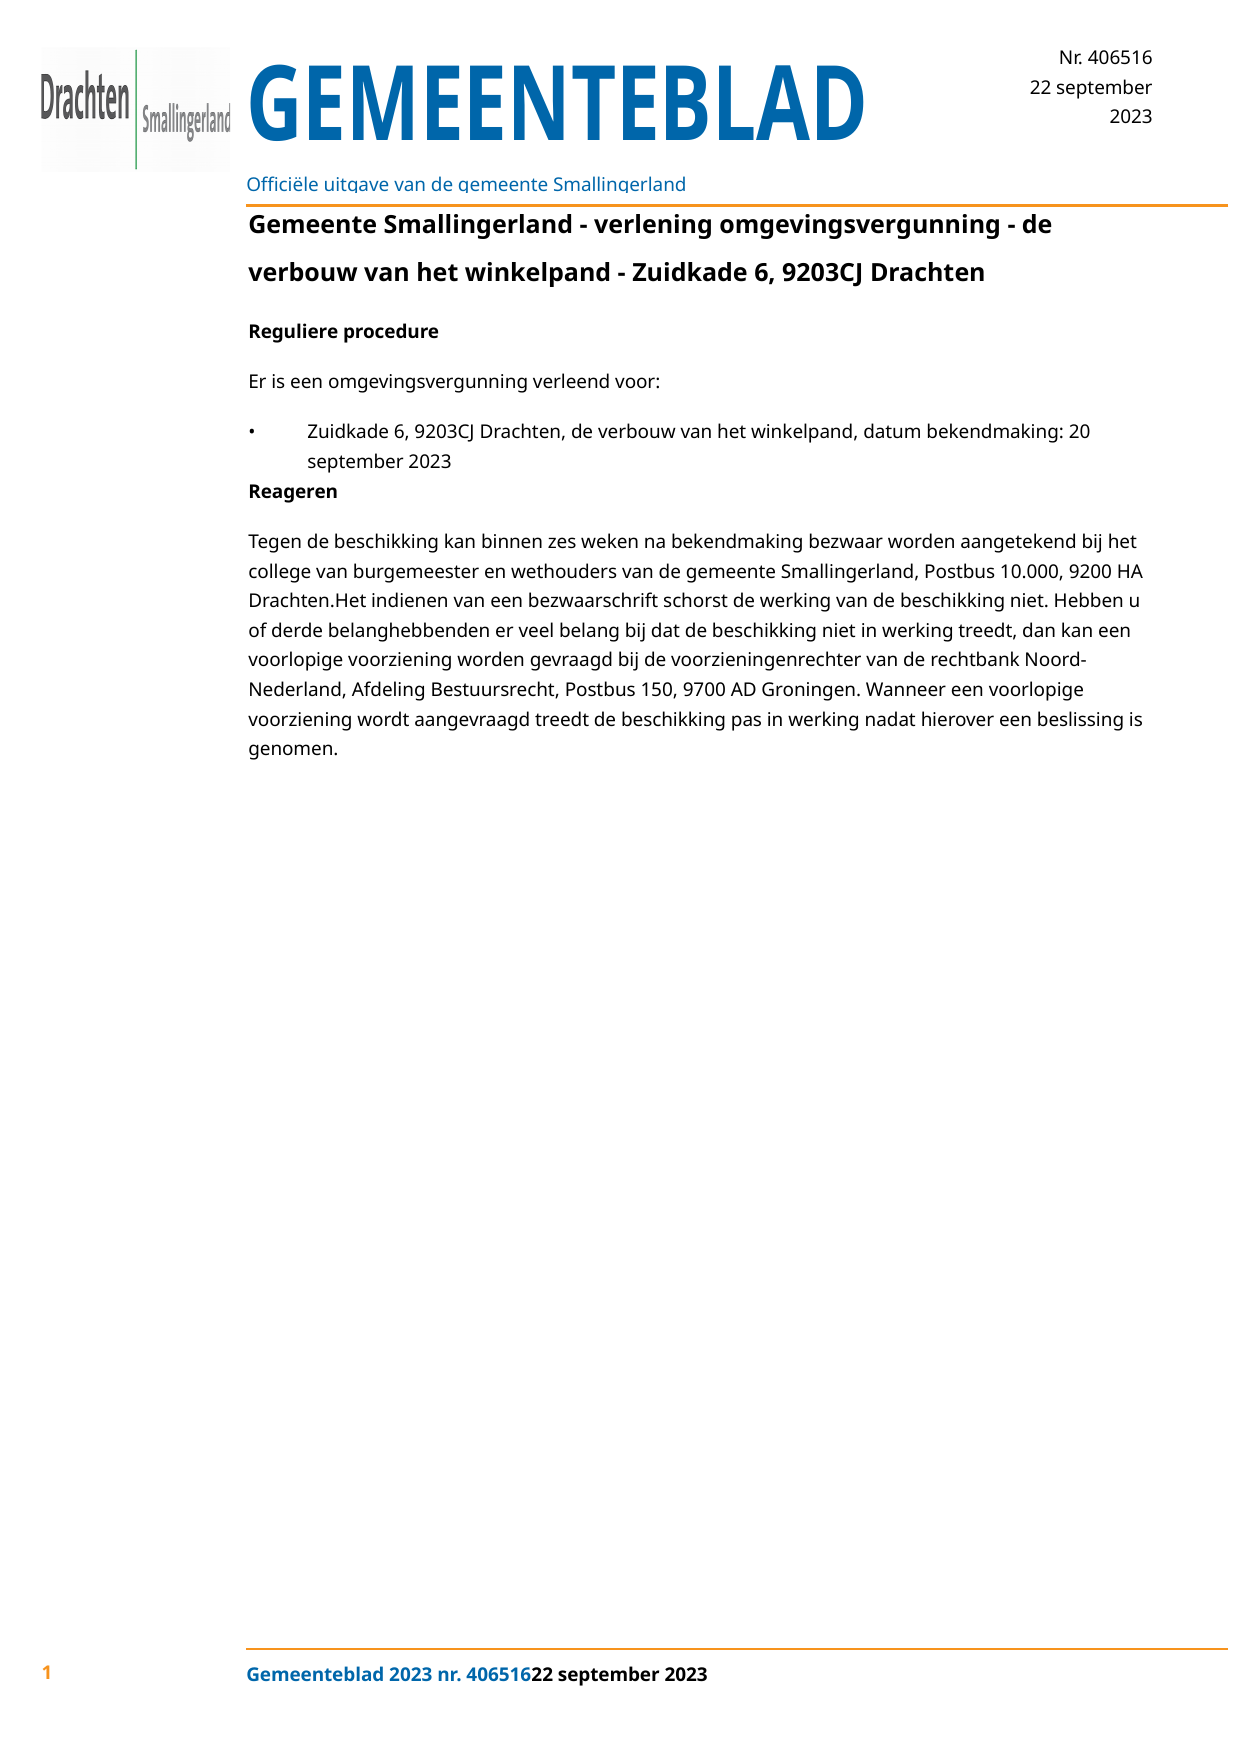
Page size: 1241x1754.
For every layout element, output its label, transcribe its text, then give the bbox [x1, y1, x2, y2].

text Er is een omgevingsvergunning verleend voor: [248, 368, 1152, 394]
text Reguliere procedure [248, 318, 1152, 344]
picture [41, 47, 231, 172]
text Tegen de beschikking kan binnen zes weken na bekendmaking bezwaar worden aangetekend bij het college van burgemeester en wethouders van de gemeente Smallingerland, Postbus 10.000, 9200 HA Drachten.Het indienen van een bezwaarschrift schorst de werking van de beschikking niet. Hebben u of derde belanghebbenden er veel belang bij dat de beschikking niet in werking treedt, dan kan een voorlopige voorziening worden gevraagd bij de voorzieningenrechter van de rechtbank Noord-Nederland, Afdeling Bestuursrecht, Postbus 150, 9700 AD Groningen. Wanneer een voorlopige voorziening wordt aangevraagd treedt de beschikking pas in werking nadat hierover een beslissing is genomen. [248, 528, 1152, 761]
list Zuidkade 6, 9203CJ Drachten, de verbouw van het winkelpand, datum bekendmaking: 20 september 2023 [248, 419, 1152, 474]
text Gemeente Smallingerland - verlening omgevingsvergunning - de verbouw van het winkelpand - Zuidkade 6, 9203CJ Drachten [248, 207, 1152, 288]
text Reageren [248, 478, 1152, 504]
